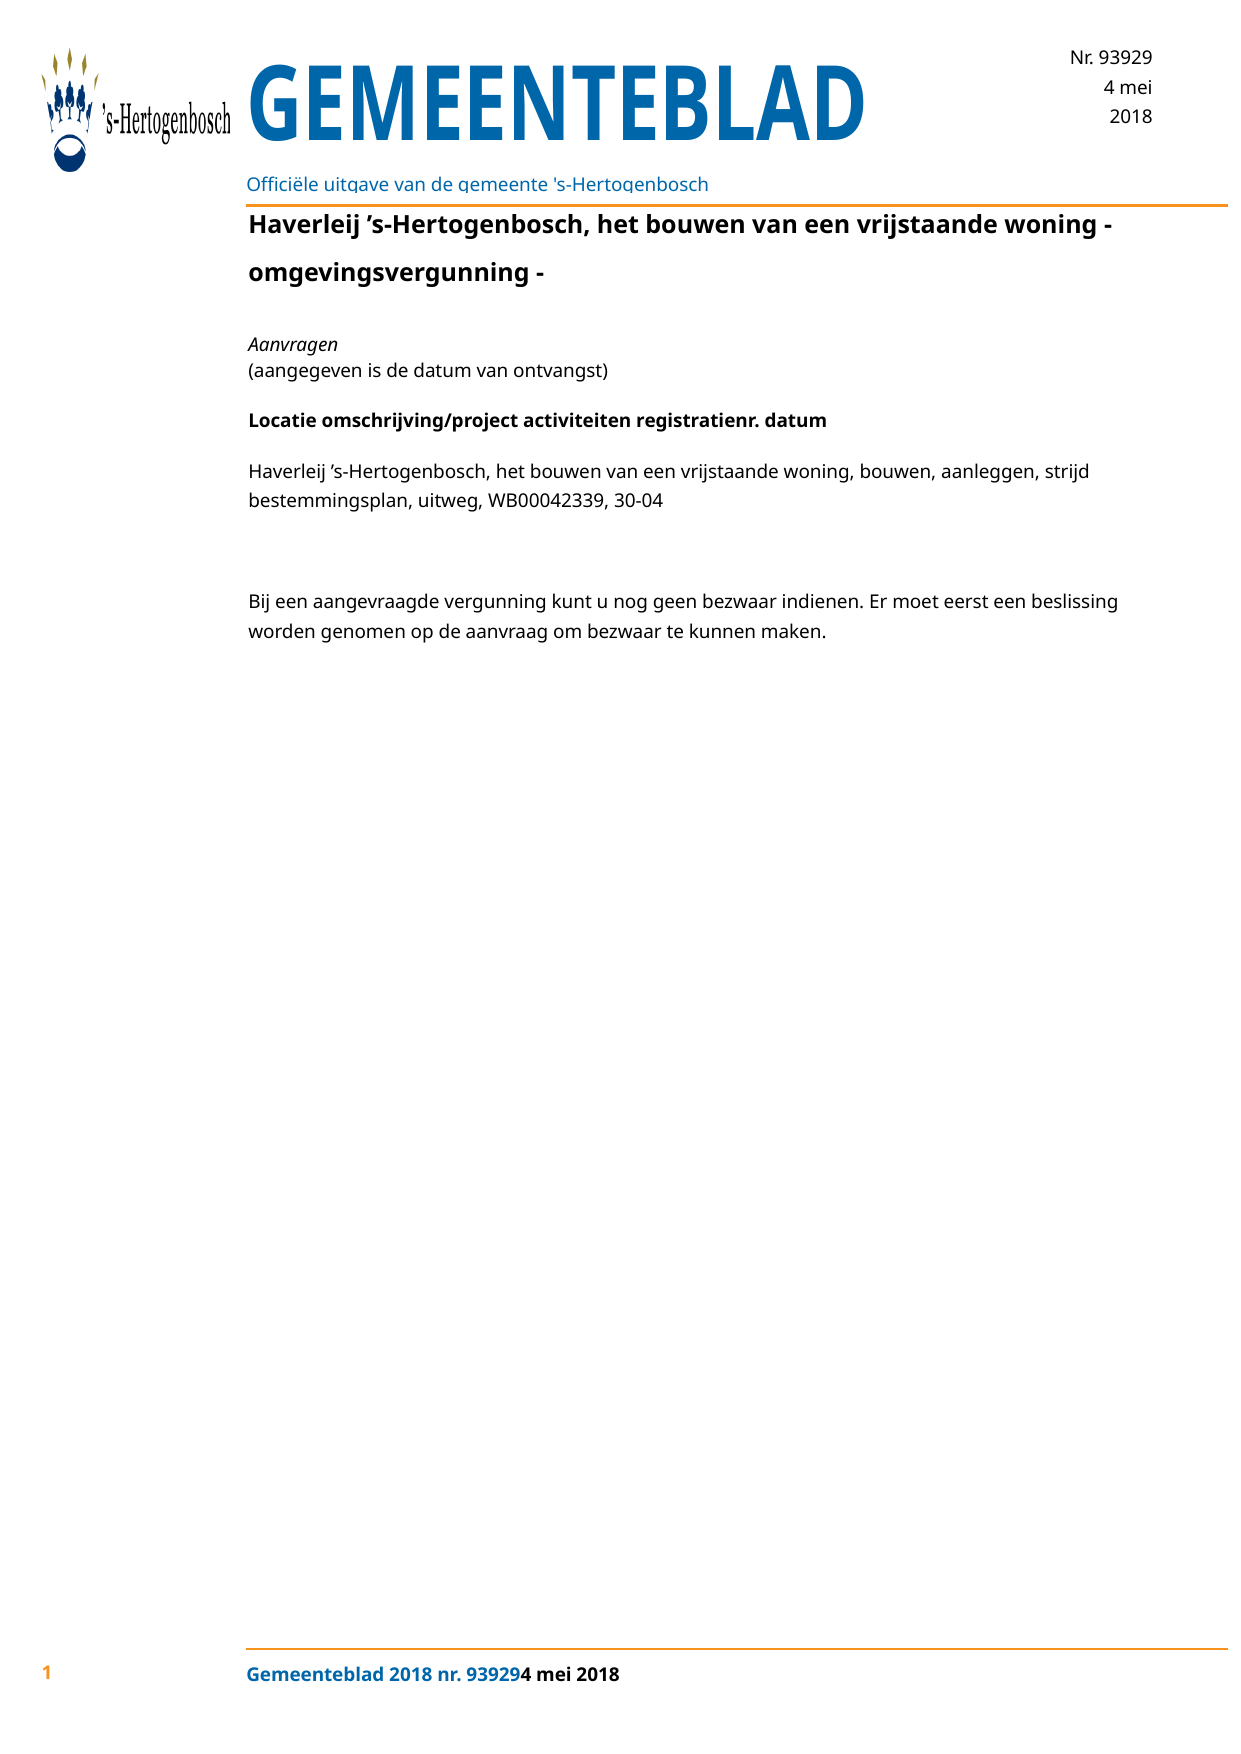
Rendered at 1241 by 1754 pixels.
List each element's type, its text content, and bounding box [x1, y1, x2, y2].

text Haverleij ’s-Hertogenbosch, het bouwen van een vrijstaande woning, bouwen, aanleggen, strijd bestemmingsplan, uitweg, WB00042339, 30-04 [248, 458, 1152, 513]
text Aanvragen [248, 331, 1152, 357]
text (aangegeven is de datum van ontvangst) [248, 357, 1152, 383]
text Locatie omschrijving/project activiteiten registratienr. datum [248, 408, 1152, 433]
text Bij een aangevraagde vergunning kunt u nog geen bezwaar indienen. Er moet eerst een beslissing worden genomen op de aanvraag om bezwaar te kunnen maken. [248, 588, 1152, 644]
text Haverleij ’s-Hertogenbosch, het bouwen van een vrijstaande woning - omgevingsvergunning - [248, 207, 1152, 288]
picture [41, 47, 231, 172]
